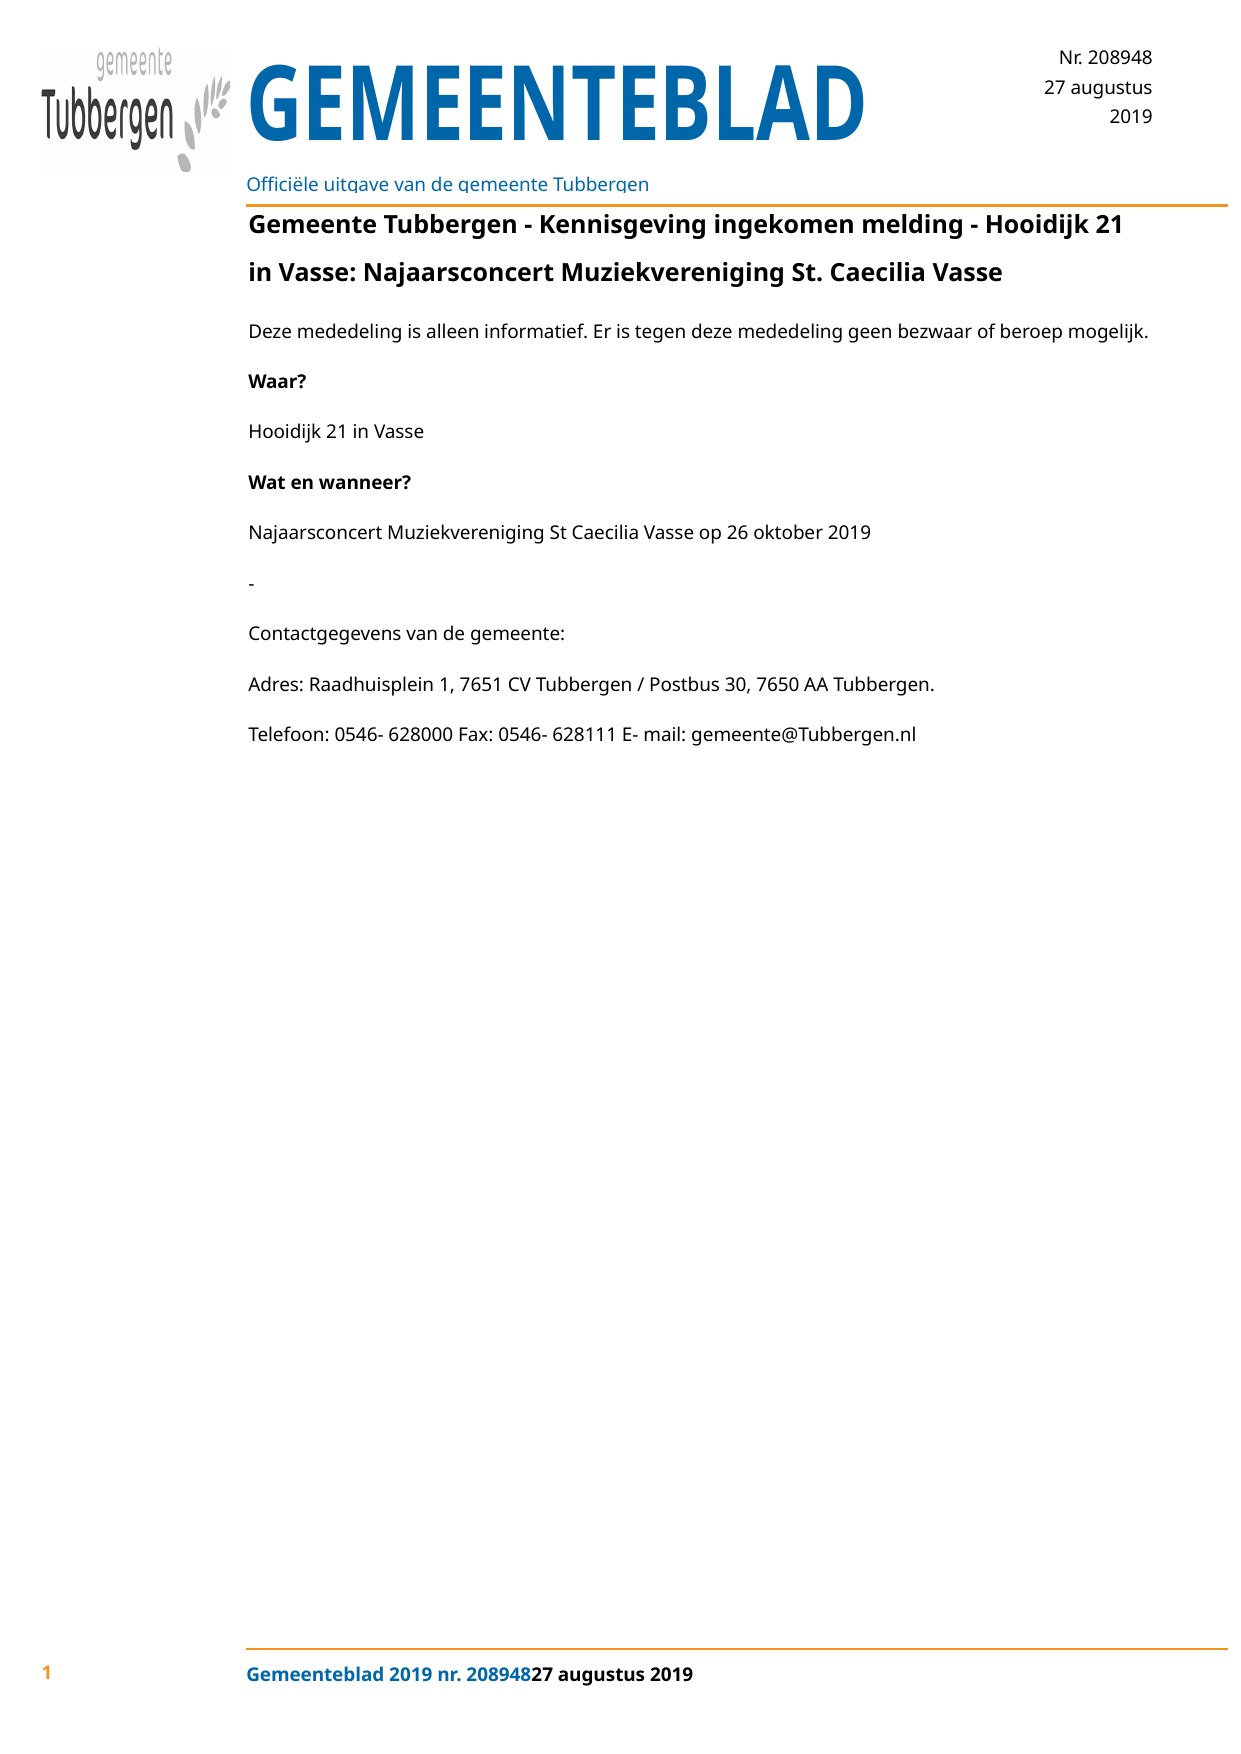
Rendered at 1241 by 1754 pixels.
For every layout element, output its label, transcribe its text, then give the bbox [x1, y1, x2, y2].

text Wat en wanneer? [248, 469, 1152, 495]
text Adres: Raadhuisplein 1, 7651 CV Tubbergen / Postbus 30, 7650 AA Tubbergen. [248, 671, 1152, 697]
text Gemeente Tubbergen - Kennisgeving ingekomen melding - Hooidijk 21 in Vasse: Najaarsconcert Muziekvereniging St. Caecilia Vasse [248, 207, 1152, 288]
text Hooidijk 21 in Vasse [248, 419, 1152, 444]
text - [248, 570, 1152, 596]
text Telefoon: 0546- 628000 Fax: 0546- 628111 E- mail: gemeente@Tubbergen.nl [248, 721, 1152, 747]
text Contactgegevens van de gemeente: [248, 620, 1152, 646]
text Najaarsconcert Muziekvereniging St Caecilia Vasse op 26 oktober 2019 [248, 519, 1152, 545]
text Deze mededeling is alleen informatief. Er is tegen deze mededeling geen bezwaar of beroep mogelijk. [248, 318, 1152, 344]
text Waar? [248, 368, 1152, 394]
picture [41, 47, 231, 172]
